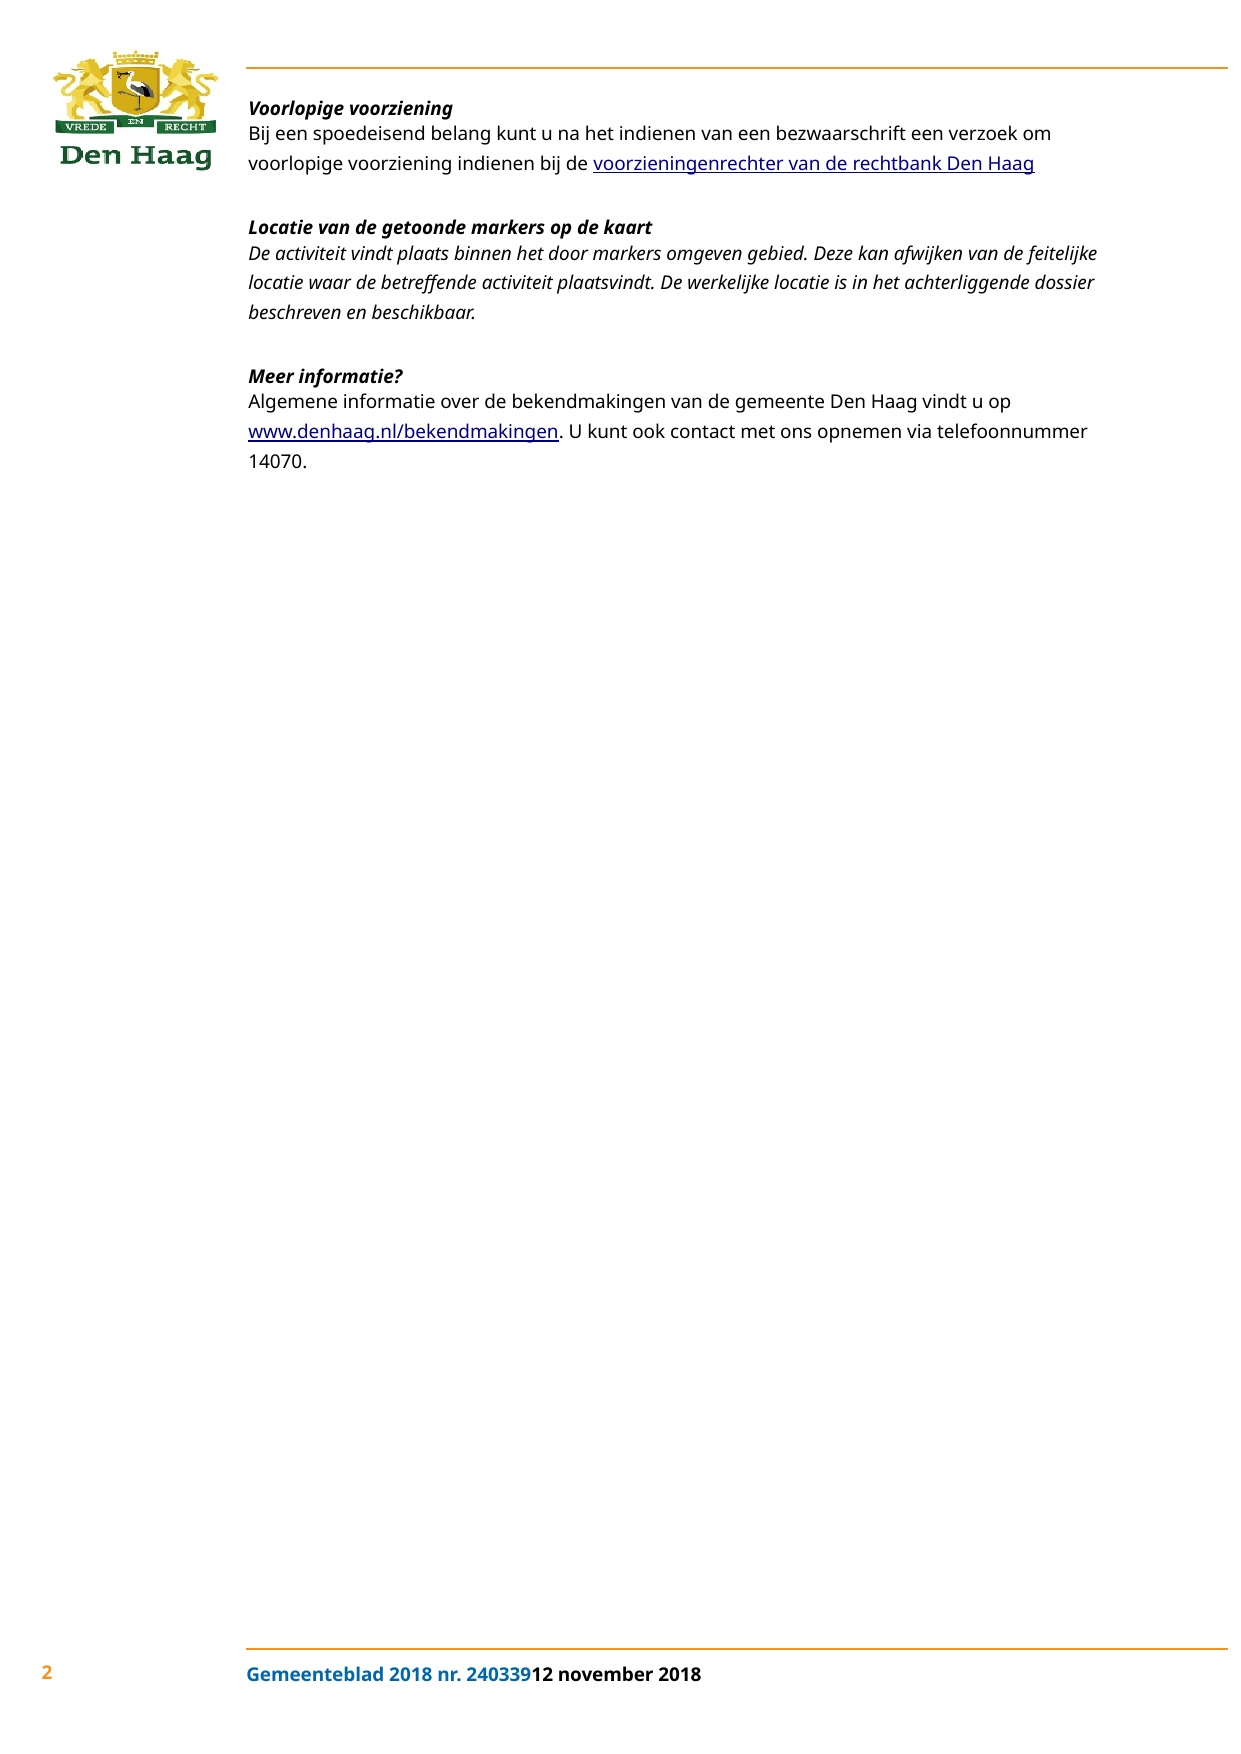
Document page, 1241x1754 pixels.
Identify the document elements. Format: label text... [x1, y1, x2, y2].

text Algemene informatie over de bekendmakingen van de gemeente Den Haag vindt u op www.denhaag.nl/bekendmakingen. U kunt ook contact met ons opnemen via telefoonnummer 14070. [248, 389, 1152, 473]
text Voorlopige voorziening [248, 95, 1152, 121]
text De activiteit vindt plaats binnen het door markers omgeven gebied. Deze kan afwijken van de feitelijke locatie waar de betreffende activiteit plaatsvindt. De werkelijke locatie is in het achterliggende dossier beschreven en beschikbaar. [248, 240, 1152, 325]
text Locatie van de getoonde markers op de kaart [248, 214, 1152, 240]
picture [41, 47, 231, 172]
text Meer informatie? [248, 363, 1152, 389]
text Bij een spoedeisend belang kunt u na het indienen van een bezwaarschrift een verzoek om voorlopige voorziening indienen bij de voorzieningenrechter van de rechtbank Den Haag [248, 121, 1152, 176]
